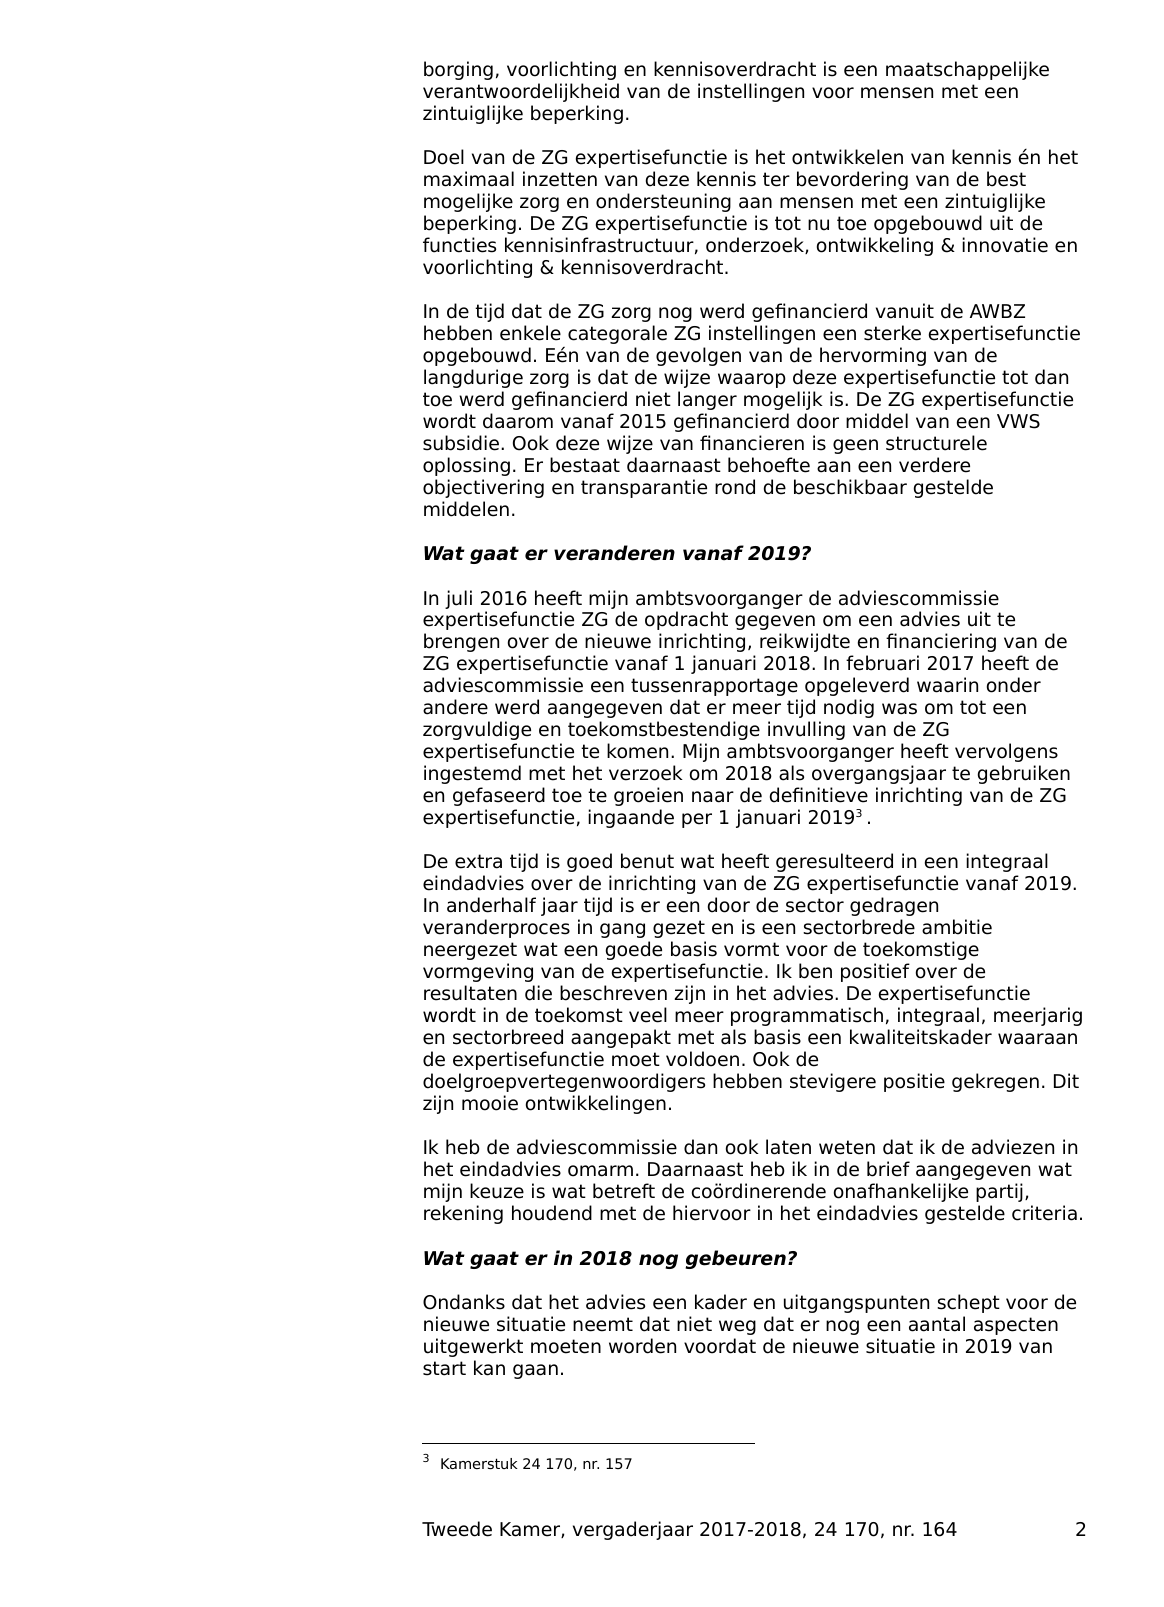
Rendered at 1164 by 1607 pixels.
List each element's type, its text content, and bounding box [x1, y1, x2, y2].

text In de tijd dat de ZG zorg nog werd gefinancierd vanuit de AWBZ hebben enkele categorale ZG instellingen een sterke expertisefunctie opgebouwd. Eén van de gevolgen van de hervorming van de langdurige zorg is dat de wijze waarop deze expertisefunctie tot dan toe werd gefinancierd niet langer mogelijk is. De ZG expertisefunctie wordt daarom vanaf 2015 gefinancierd door middel van een VWS subsidie. Ook deze wijze van financieren is geen structurele oplossing. Er bestaat daarnaast behoefte aan een verdere objectivering en transparantie rond de beschikbaar gestelde middelen. [422, 301, 1087, 521]
subtitle Wat gaat er veranderen vanaf 2019? [422, 543, 1087, 565]
text De extra tijd is goed benut wat heeft geresulteerd in een integraal eindadvies over de inrichting van de ZG expertisefunctie vanaf 2019. In anderhalf jaar tijd is er een door de sector gedragen veranderproces in gang gezet en is een sectorbrede ambitie neergezet wat een goede basis vormt voor de toekomstige vormgeving van de expertisefunctie. Ik ben positief over de resultaten die beschreven zijn in het advies. De expertisefunctie wordt in de toekomst veel meer programmatisch, integraal, meerjarig en sectorbreed aangepakt met als basis een kwaliteitskader waaraan de expertisefunctie moet voldoen. Ook de doelgroepvertegenwoordigers hebben stevigere positie gekregen. Dit zijn mooie ontwikkelingen. [422, 851, 1087, 1115]
text In juli 2016 heeft mijn ambtsvoorganger de adviescommissie expertisefunctie ZG de opdracht gegeven om een advies uit te brengen over de nieuwe inrichting, reikwijdte en financiering van de ZG expertisefunctie vanaf 1 januari 2018. In februari 2017 heeft de adviescommissie een tussenrapportage opgeleverd waarin onder andere werd aangegeven dat er meer tijd nodig was om tot een zorgvuldige en toekomstbestendige invulling van de ZG expertisefunctie te komen. Mijn ambtsvoorganger heeft vervolgens ingestemd met het verzoek om 2018 als overgangsjaar te gebruiken en gefaseerd toe te groeien naar de definitieve inrichting van de ZG expertisefunctie, ingaande per 1 januari 2019. [422, 587, 1087, 829]
text Ondanks dat het advies een kader en uitgangspunten schept voor de nieuwe situatie neemt dat niet weg dat er nog een aantal aspecten uitgewerkt moeten worden voordat de nieuwe situatie in 2019 van start kan gaan. [422, 1292, 1087, 1379]
text Kamerstuk 24 170, nr. 157 [422, 1452, 1087, 1474]
text Ik heb de adviescommissie dan ook laten weten dat ik de adviezen in het eindadvies omarm. Daarnaast heb ik in de brief aangegeven wat mijn keuze is wat betreft de coördinerende onafhankelijke partij, rekening houdend met de hiervoor in het eindadvies gestelde criteria. [422, 1137, 1087, 1225]
text Doel van de ZG expertisefunctie is het ontwikkelen van kennis én het maximaal inzetten van deze kennis ter bevordering van de best mogelijke zorg en ondersteuning aan mensen met een zintuiglijke beperking. De ZG expertisefunctie is tot nu toe opgebouwd uit de functies kennisinfrastructuur, onderzoek, ontwikkeling & innovatie en voorlichting & kennisoverdracht. [422, 147, 1087, 279]
subtitle Wat gaat er in 2018 nog gebeuren? [422, 1247, 1087, 1269]
text borging, voorlichting en kennisoverdracht is een maatschappelijke verantwoordelijkheid van de instellingen voor mensen met een zintuiglijke beperking. [422, 59, 1087, 125]
